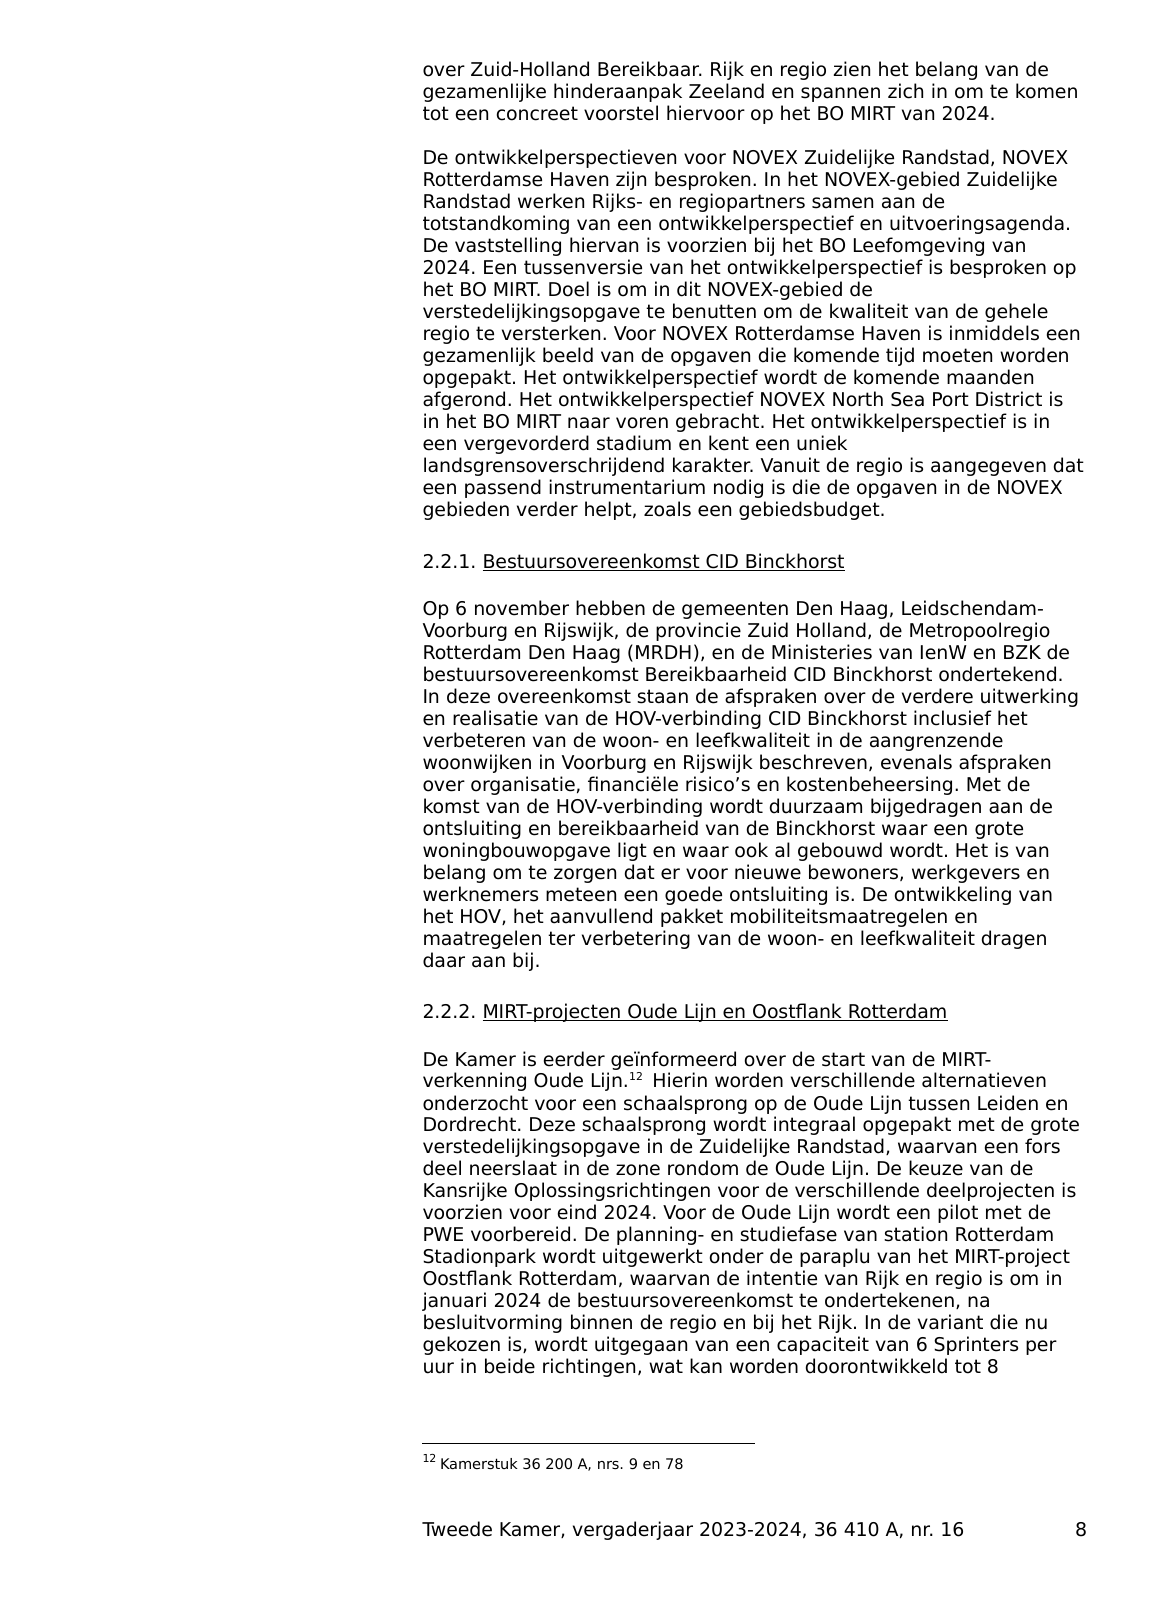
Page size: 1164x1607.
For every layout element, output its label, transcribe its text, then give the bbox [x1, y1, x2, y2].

text over Zuid-Holland Bereikbaar. Rijk en regio zien het belang van de gezamenlijke hinderaanpak Zeeland en spannen zich in om te komen tot een concreet voorstel hiervoor op het BO MIRT van 2024. [422, 59, 1087, 125]
subtitle 2.2.2. MIRT-projecten Oude Lijn en Oostflank Rotterdam [422, 1001, 1087, 1023]
subtitle 2.2.1. Bestuursovereenkomst CID Binckhorst [422, 551, 1087, 573]
text De ontwikkelperspectieven voor NOVEX Zuidelijke Randstad, NOVEX Rotterdamse Haven zijn besproken. In het NOVEX-gebied Zuidelijke Randstad werken Rijks- en regiopartners samen aan de totstandkoming van een ontwikkelperspectief en uitvoeringsagenda. De vaststelling hiervan is voorzien bij het BO Leefomgeving van 2024. Een tussenversie van het ontwikkelperspectief is besproken op het BO MIRT. Doel is om in dit NOVEX-gebied de verstedelijkingsopgave te benutten om de kwaliteit van de gehele regio te versterken. Voor NOVEX Rotterdamse Haven is inmiddels een gezamenlijk beeld van de opgaven die komende tijd moeten worden opgepakt. Het ontwikkelperspectief wordt de komende maanden afgerond. Het ontwikkelperspectief NOVEX North Sea Port District is in het BO MIRT naar voren gebracht. Het ontwikkelperspectief is in een vergevorderd stadium en kent een uniek landsgrensoverschrijdend karakter. Vanuit de regio is aangegeven dat een passend instrumentarium nodig is die de opgaven in de NOVEX gebieden verder helpt, zoals een gebiedsbudget. [422, 147, 1087, 521]
text Op 6 november hebben de gemeenten Den Haag, Leidschendam-Voorburg en Rijswijk, de provincie Zuid Holland, de Metropoolregio Rotterdam Den Haag (MRDH), en de Ministeries van IenW en BZK de bestuursovereenkomst Bereikbaarheid CID Binckhorst ondertekend. In deze overeenkomst staan de afspraken over de verdere uitwerking en realisatie van de HOV-verbinding CID Binckhorst inclusief het verbeteren van de woon- en leefkwaliteit in de aangrenzende woonwijken in Voorburg en Rijswijk beschreven, evenals afspraken over organisatie, financiële risico’s en kostenbeheersing. Met de komst van de HOV-verbinding wordt duurzaam bijgedragen aan de ontsluiting en bereikbaarheid van de Binckhorst waar een grote woningbouwopgave ligt en waar ook al gebouwd wordt. Het is van belang om te zorgen dat er voor nieuwe bewoners, werkgevers en werknemers meteen een goede ontsluiting is. De ontwikkeling van het HOV, het aanvullend pakket mobiliteitsmaatregelen en maatregelen ter verbetering van de woon- en leefkwaliteit dragen daar aan bij. [422, 598, 1087, 971]
text Kamerstuk 36 200 A, nrs. 9 en 78 [422, 1452, 1087, 1474]
text De Kamer is eerder geïnformeerd over de start van de MIRT-verkenning Oude Lijn. Hierin worden verschillende alternatieven onderzocht voor een schaalsprong op de Oude Lijn tussen Leiden en Dordrecht. Deze schaalsprong wordt integraal opgepakt met de grote verstedelijkingsopgave in de Zuidelijke Randstad, waarvan een fors deel neerslaat in de zone rondom de Oude Lijn. De keuze van de Kansrijke Oplossingsrichtingen voor de verschillende deelprojecten is voorzien voor eind 2024. Voor de Oude Lijn wordt een pilot met de PWE voorbereid. De planning- en studiefase van station Rotterdam Stadionpark wordt uitgewerkt onder de paraplu van het MIRT-project Oostflank Rotterdam, waarvan de intentie van Rijk en regio is om in januari 2024 de bestuursovereenkomst te ondertekenen, na besluitvorming binnen de regio en bij het Rijk. In de variant die nu gekozen is, wordt uitgegaan van een capaciteit van 6 Sprinters per uur in beide richtingen, wat kan worden doorontwikkeld tot 8 [422, 1048, 1087, 1378]
